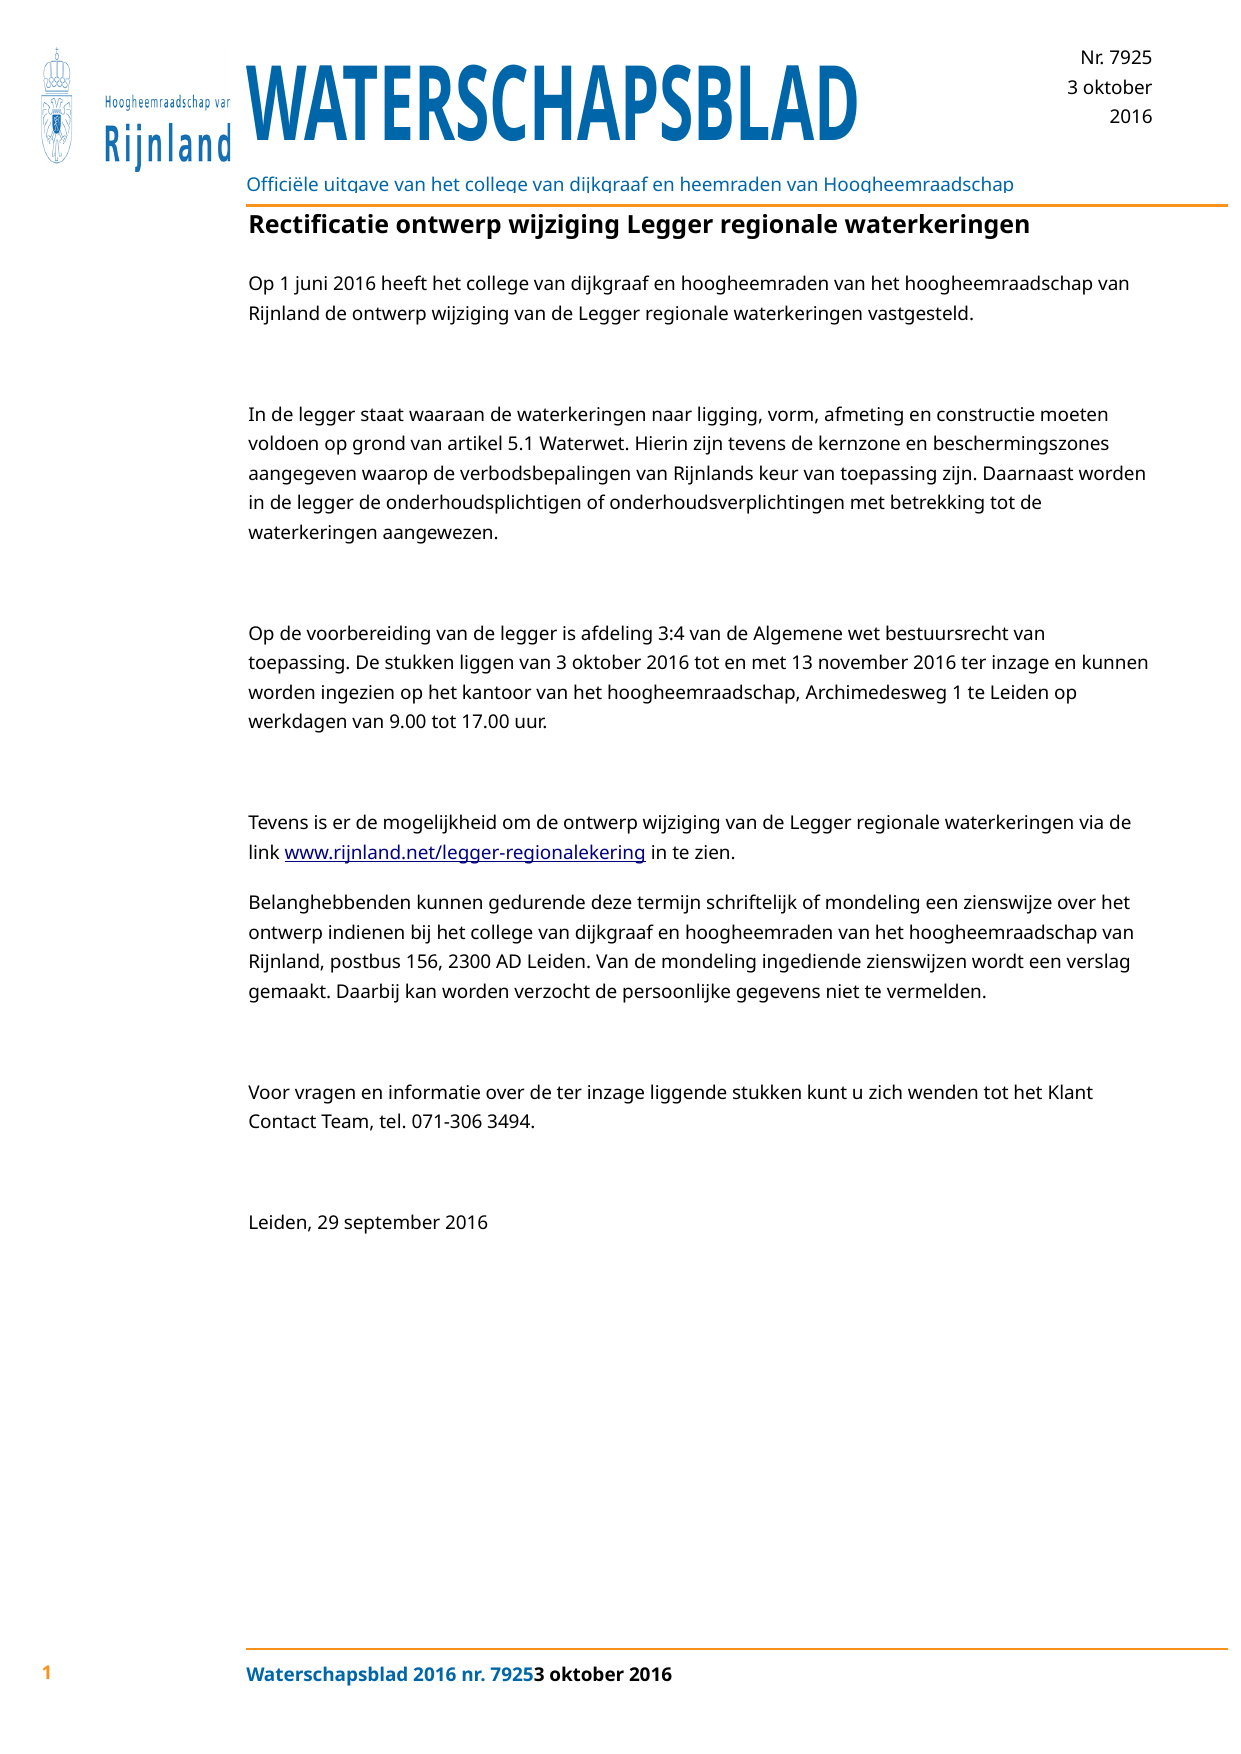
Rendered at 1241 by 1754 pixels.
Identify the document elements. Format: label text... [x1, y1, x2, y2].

text Voor vragen en informatie over de ter inzage liggende stukken kunt u zich wenden tot het Klant Contact Team, tel. 071-306 3494. [248, 1079, 1152, 1134]
text Rectificatie ontwerp wijziging Legger regionale waterkeringen [248, 207, 1152, 241]
text Tevens is er de mogelijkheid om de ontwerp wijziging van de Legger regionale waterkeringen via de link www.rijnland.net/legger-regionalekering in te zien. [248, 809, 1152, 865]
text Belanghebbenden kunnen gedurende deze termijn schriftelijk of mondeling een zienswijze over het ontwerp indienen bij het college van dijkgraaf en hoogheemraden van het hoogheemraadschap van Rijnland, postbus 156, 2300 AD Leiden. Van de mondeling ingediende zienswijzen wordt een verslag gemaakt. Daarbij kan worden verzocht de persoonlijke gegevens niet te vermelden. [248, 889, 1152, 1004]
text In de legger staat waaraan de waterkeringen naar ligging, vorm, afmeting en constructie moeten voldoen op grond van artikel 5.1 Waterwet. Hierin zijn tevens de kernzone en beschermingszones aangegeven waarop de verbodsbepalingen van Rijnlands keur van toepassing zijn. Daarnaast worden in de legger de onderhoudsplichtigen of onderhoudsverplichtingen met betrekking tot de waterkeringen aangewezen. [248, 401, 1152, 545]
picture [41, 47, 231, 172]
text Leiden, 29 september 2016 [248, 1209, 1152, 1235]
text Op 1 juni 2016 heeft het college van dijkgraaf en hoogheemraden van het hoogheemraadschap van Rijnland de ontwerp wijziging van de Legger regionale waterkeringen vastgesteld. [248, 270, 1152, 326]
text Op de voorbereiding van de legger is afdeling 3:4 van de Algemene wet bestuursrecht van toepassing. De stukken liggen van 3 oktober 2016 tot en met 13 november 2016 ter inzage en kunnen worden ingezien op het kantoor van het hoogheemraadschap, Archimedesweg 1 te Leiden op werkdagen van 9.00 tot 17.00 uur. [248, 620, 1152, 734]
